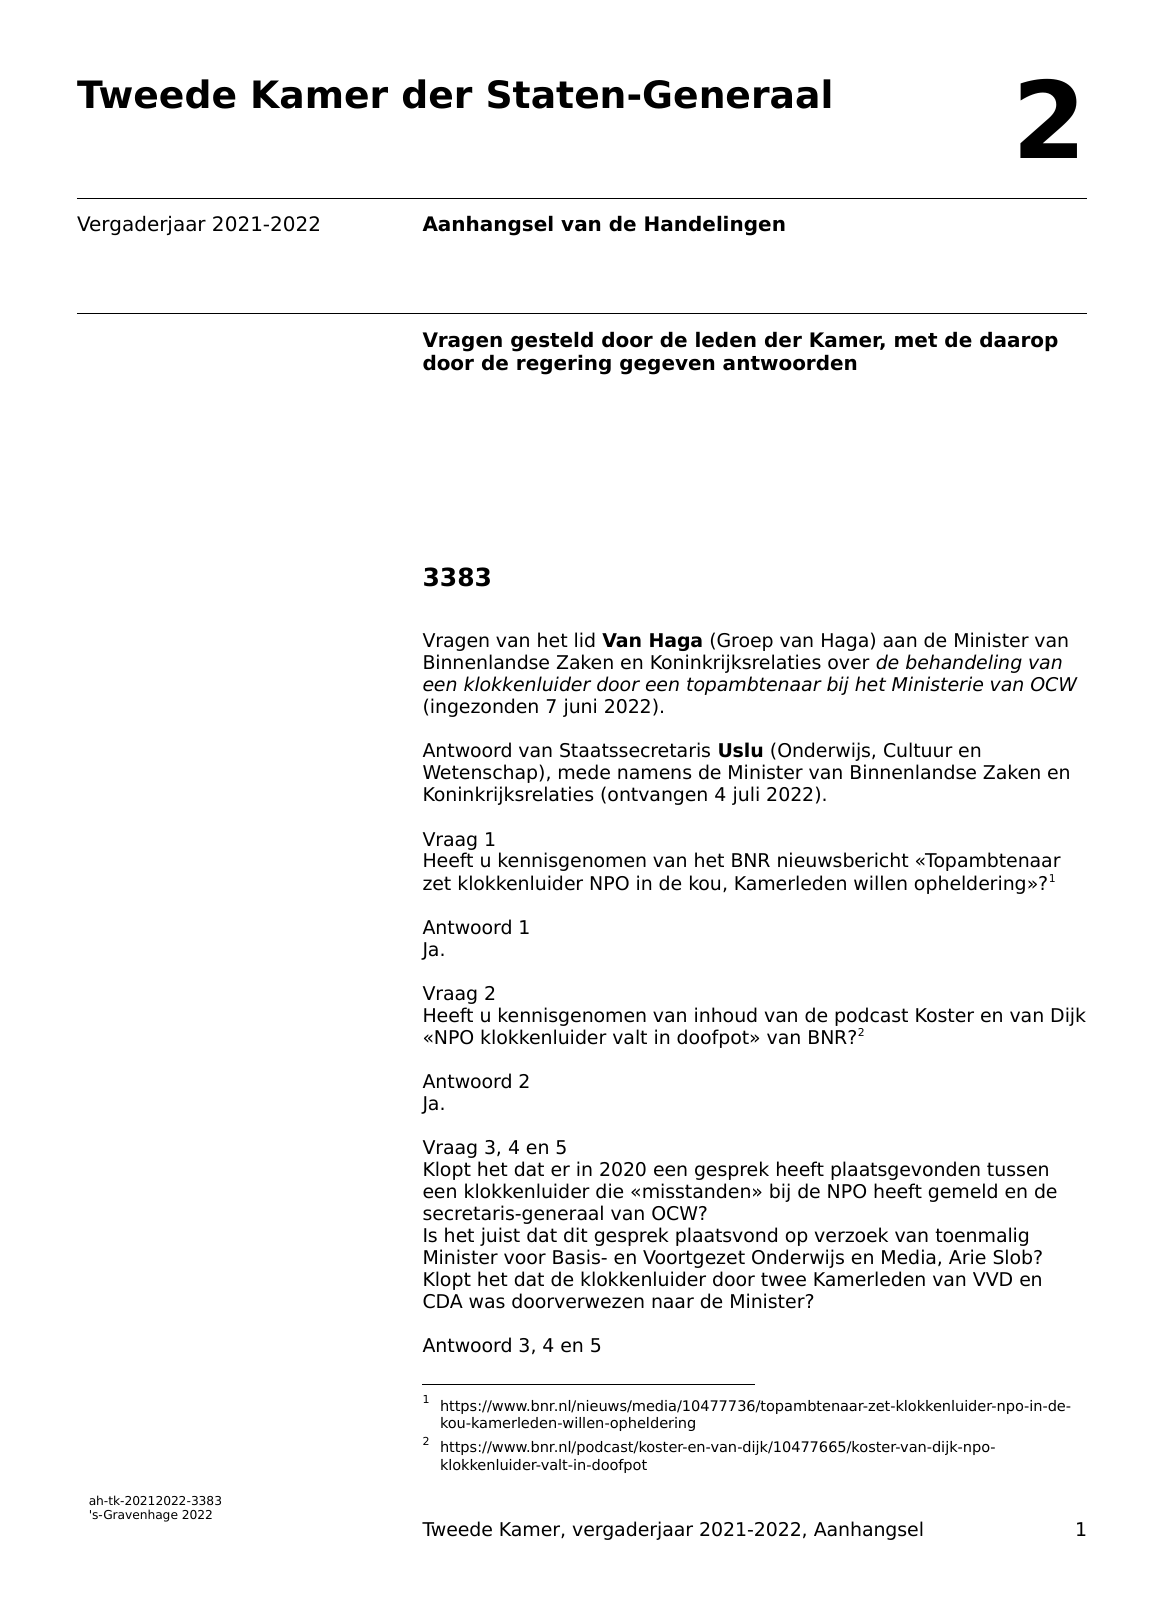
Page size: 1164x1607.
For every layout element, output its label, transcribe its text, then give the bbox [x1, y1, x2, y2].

text Is het juist dat dit gesprek plaatsvond op verzoek van toenmalig Minister voor Basis- en Voortgezet Onderwijs en Media, Arie Slob? [422, 1225, 1087, 1269]
text Vraag 1 [422, 828, 1087, 850]
text Heeft u kennisgenomen van het BNR nieuwsbericht «Topambtenaar zet klokkenluider NPO in de kou, Kamerleden willen opheldering»? [422, 850, 1087, 894]
text Antwoord 1 [422, 917, 1087, 938]
text Antwoord 2 [422, 1071, 1087, 1093]
text 's-Gravenhage 2022 [88, 1508, 323, 1522]
table_cell Aanhangsel van de Handelingen [422, 199, 1087, 313]
text Antwoord van Staatssecretaris Uslu (Onderwijs, Cultuur en Wetenschap), mede namens de Minister van Binnenlandse Zaken en Koninkrijksrelaties (ontvangen 4 juli 2022). [422, 740, 1087, 806]
text Vraag 3, 4 en 5 [422, 1137, 1087, 1159]
text Klopt het dat er in 2020 een gesprek heeft plaatsgevonden tussen een klokkenluider die «misstanden» bij de NPO heeft gemeld en de secretaris-generaal van OCW? [422, 1159, 1087, 1225]
table_cell [77, 314, 422, 375]
text Ja. [422, 938, 1087, 961]
text Vraag 2 [422, 983, 1087, 1005]
table_cell Vergaderjaar 2021-2022 [77, 199, 422, 313]
text Vragen van het lid Van Haga (Groep van Haga) aan de Minister van Binnenlandse Zaken en Koninkrijksrelaties over de behandeling van een klokkenluider door een topambtenaar bij het Ministerie van OCW (ingezonden 7 juni 2022). [422, 630, 1087, 718]
table_header Tweede Kamer der Staten-Generaal [77, 59, 886, 198]
text https://www.bnr.nl/nieuws/media/10477736/topambtenaar-zet-klokkenluider-npo-in-de-kou-kamerleden-willen-opheldering [422, 1393, 1087, 1432]
text Antwoord 3, 4 en 5 [422, 1335, 1087, 1357]
table_cell Vragen gesteld door de leden der Kamer, met de daarop door de regering gegeven antwoorden [422, 314, 1087, 375]
table_header 2 [886, 59, 1087, 198]
text Heeft u kennisgenomen van inhoud van de podcast Koster en van Dijk «NPO klokkenluider valt in doofpot» van BNR? [422, 1005, 1087, 1049]
text ah-tk-20212022-3383 [88, 1494, 323, 1508]
text Ja. [422, 1093, 1087, 1115]
text 3383 [422, 563, 1087, 592]
text Klopt het dat de klokkenluider door twee Kamerleden van VVD en CDA was doorverwezen naar de Minister? [422, 1269, 1087, 1313]
text https://www.bnr.nl/podcast/koster-en-van-dijk/10477665/koster-van-dijk-npo-klokkenluider-valt-in-doofpot [422, 1435, 1087, 1474]
